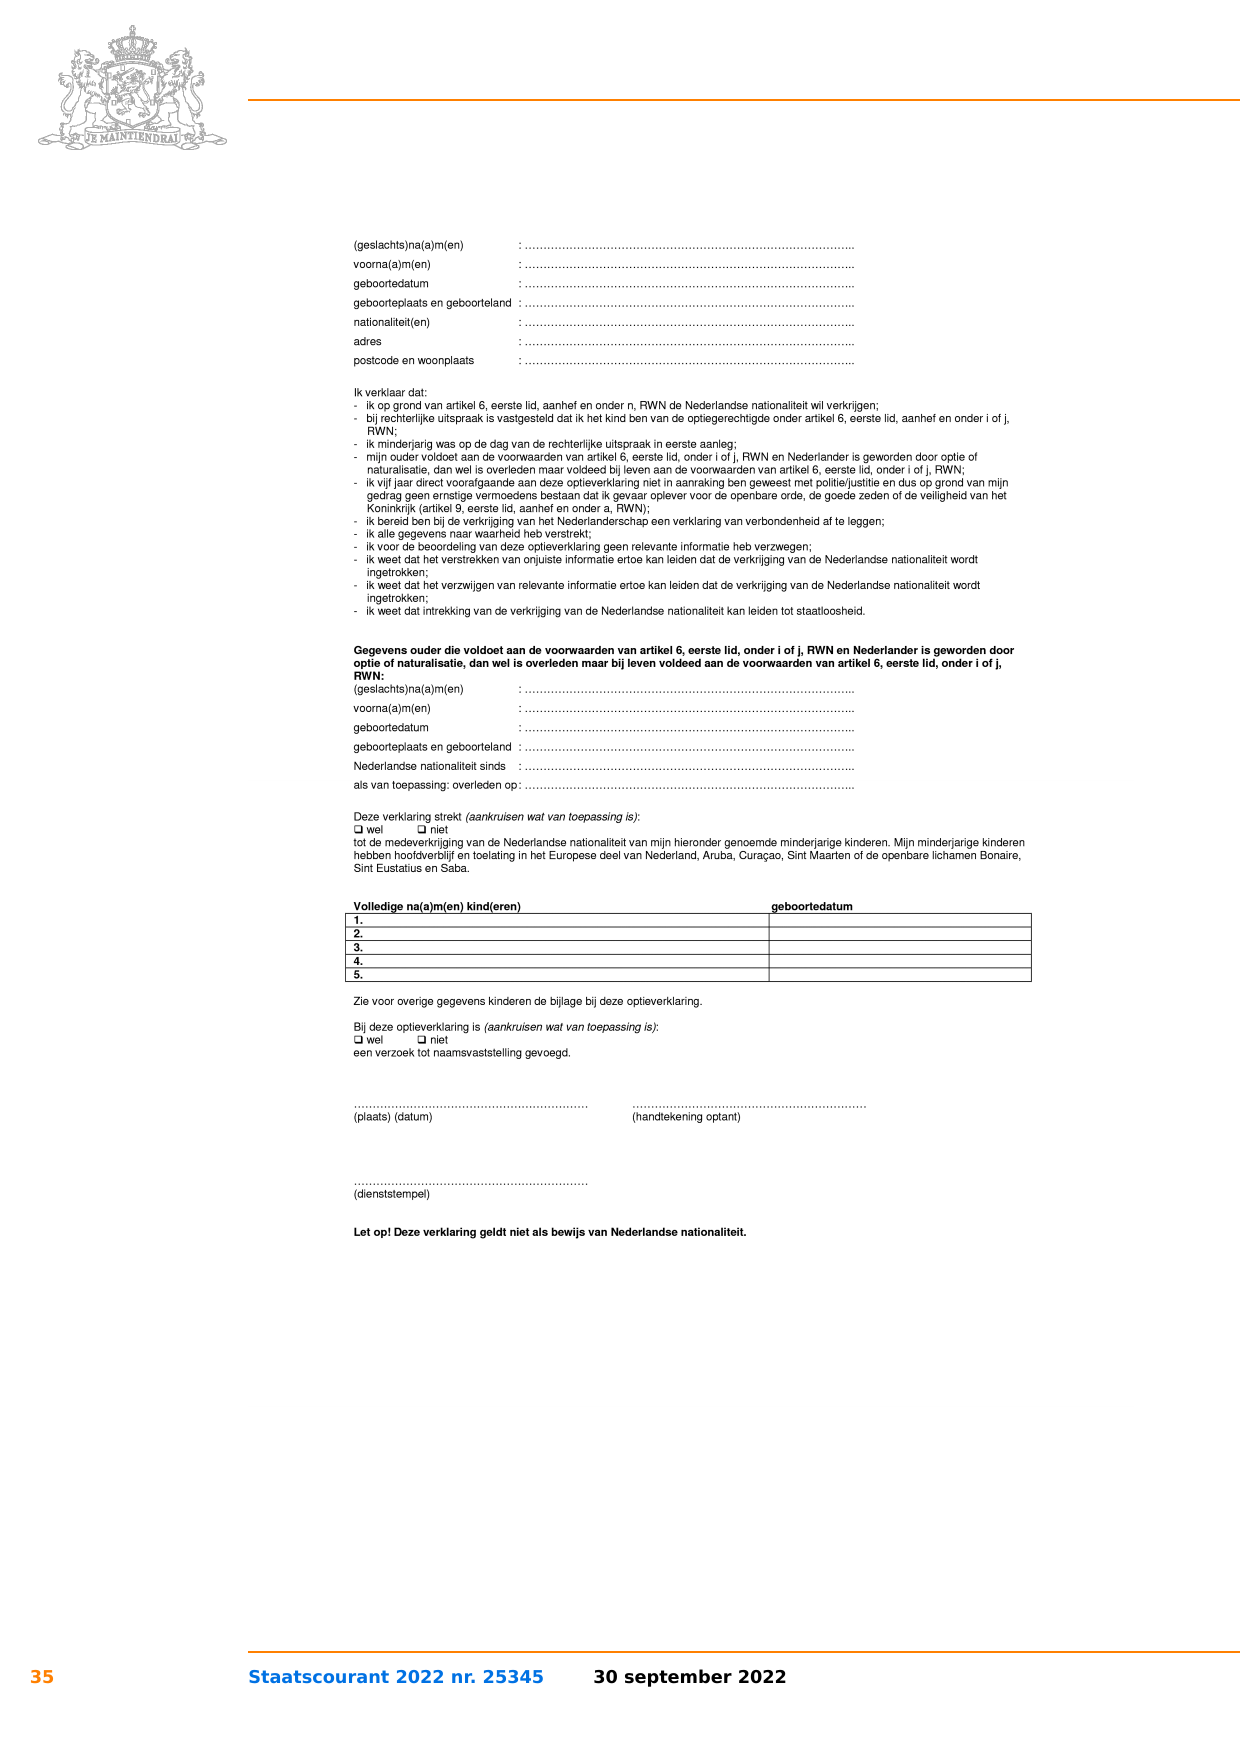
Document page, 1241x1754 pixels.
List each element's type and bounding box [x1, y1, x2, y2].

picture [38, 25, 227, 150]
picture [248, 155, 1134, 1407]
